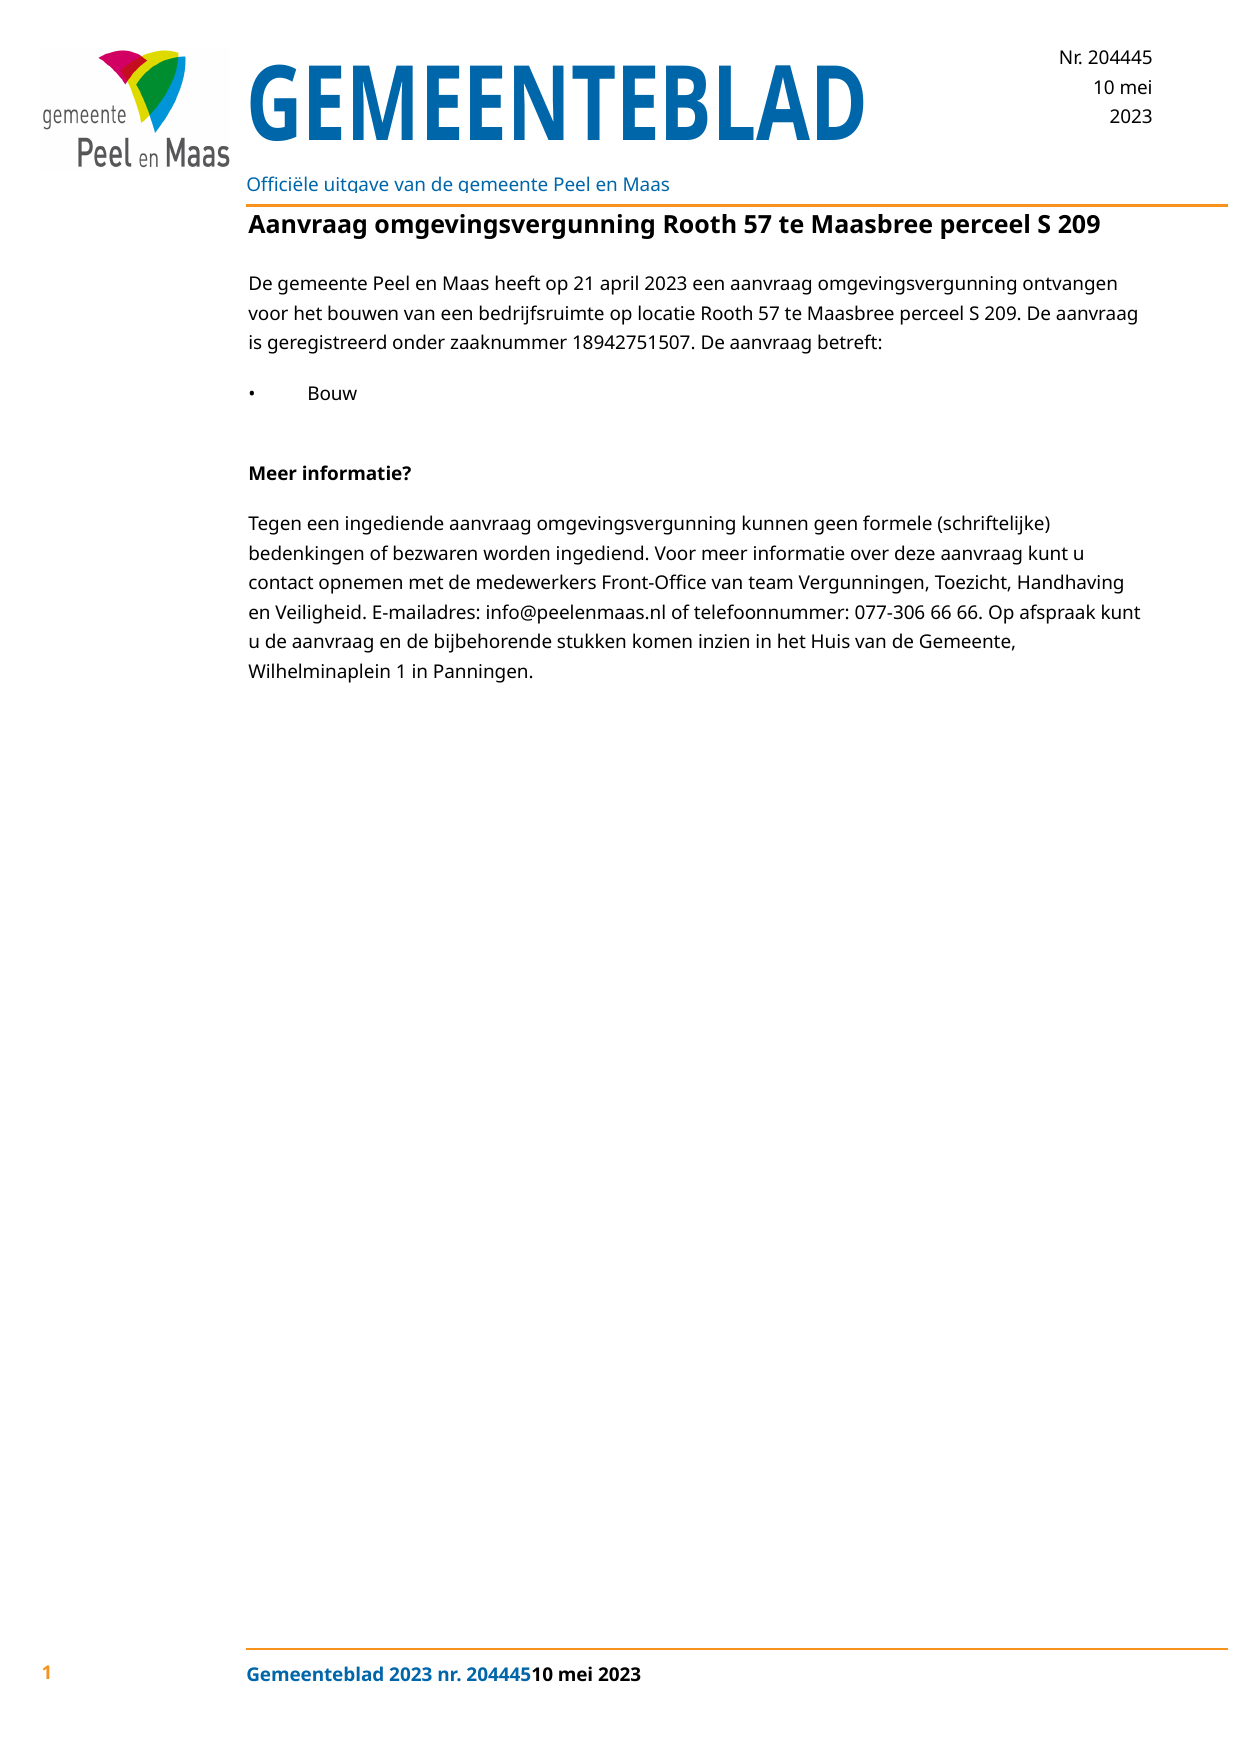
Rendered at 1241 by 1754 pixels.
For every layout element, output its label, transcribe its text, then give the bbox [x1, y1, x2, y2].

text De gemeente Peel en Maas heeft op 21 april 2023 een aanvraag omgevingsvergunning ontvangen voor het bouwen van een bedrijfsruimte op locatie Rooth 57 te Maasbree perceel S 209. De aanvraag is geregistreerd onder zaaknummer 18942751507. De aanvraag betreft: [248, 270, 1152, 355]
text Aanvraag omgevingsvergunning Rooth 57 te Maasbree perceel S 209 [248, 207, 1152, 241]
picture [41, 47, 231, 172]
text Meer informatie? [248, 460, 1152, 486]
list Bouw [248, 380, 1152, 406]
text Tegen een ingediende aanvraag omgevingsvergunning kunnen geen formele (schriftelijke) bedenkingen of bezwaren worden ingediend. Voor meer informatie over deze aanvraag kunt u contact opnemen met de medewerkers Front-Office van team Vergunningen, Toezicht, Handhaving en Veiligheid. E-mailadres: info@peelenmaas.nl of telefoonnummer: 077-306 66 66. Op afspraak kunt u de aanvraag en de bijbehorende stukken komen inzien in het Huis van de Gemeente, Wilhelminaplein 1 in Panningen. [248, 510, 1152, 684]
